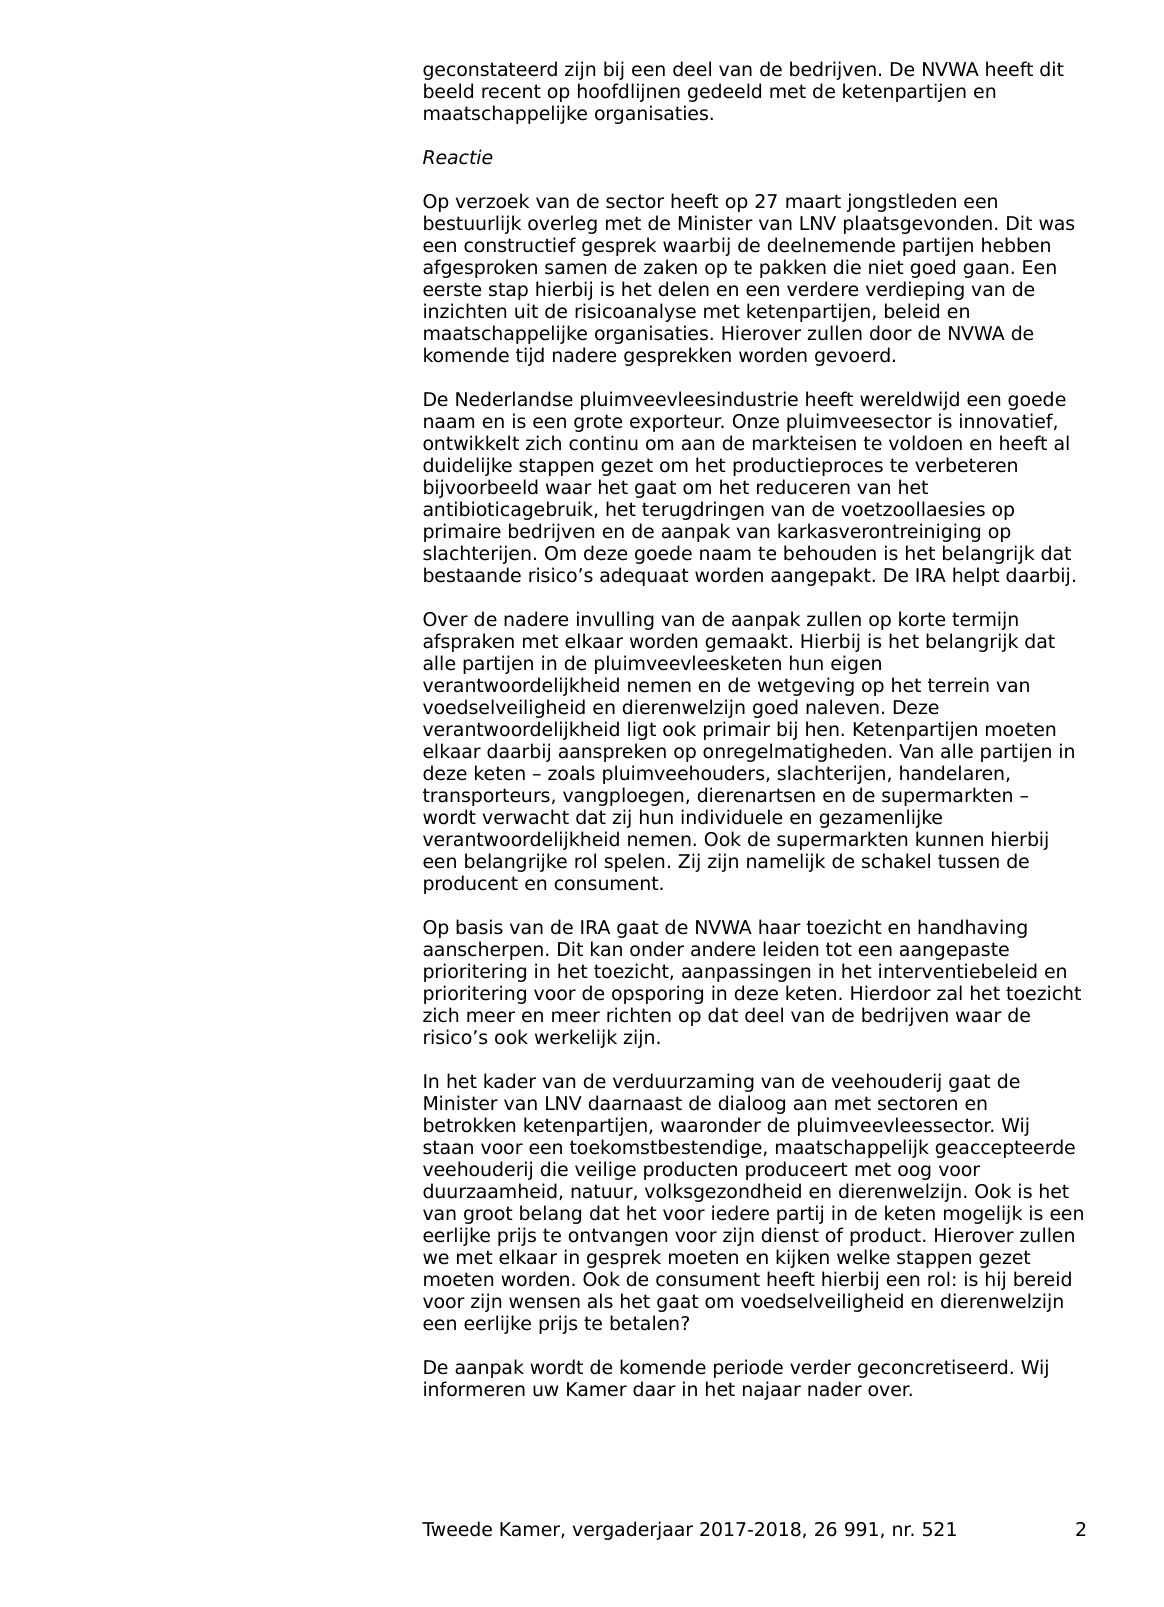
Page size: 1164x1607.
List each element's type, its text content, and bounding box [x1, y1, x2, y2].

text De aanpak wordt de komende periode verder geconcretiseerd. Wij informeren uw Kamer daar in het najaar nader over. [422, 1357, 1087, 1401]
text geconstateerd zijn bij een deel van de bedrijven. De NVWA heeft dit beeld recent op hoofdlijnen gedeeld met de ketenpartijen en maatschappelijke organisaties. [422, 59, 1087, 125]
text In het kader van de verduurzaming van de veehouderij gaat de Minister van LNV daarnaast de dialoog aan met sectoren en betrokken ketenpartijen, waaronder de pluimveevleessector. Wij staan voor een toekomstbestendige, maatschappelijk geaccepteerde veehouderij die veilige producten produceert met oog voor duurzaamheid, natuur, volksgezondheid en dierenwelzijn. Ook is het van groot belang dat het voor iedere partij in de keten mogelijk is een eerlijke prijs te ontvangen voor zijn dienst of product. Hierover zullen we met elkaar in gesprek moeten en kijken welke stappen gezet moeten worden. Ook de consument heeft hierbij een rol: is hij bereid voor zijn wensen als het gaat om voedselveiligheid en dierenwelzijn een eerlijke prijs te betalen? [422, 1071, 1087, 1335]
text Over de nadere invulling van de aanpak zullen op korte termijn afspraken met elkaar worden gemaakt. Hierbij is het belangrijk dat alle partijen in de pluimveevleesketen hun eigen verantwoordelijkheid nemen en de wetgeving op het terrein van voedselveiligheid en dierenwelzijn goed naleven. Deze verantwoordelijkheid ligt ook primair bij hen. Ketenpartijen moeten elkaar daarbij aanspreken op onregelmatigheden. Van alle partijen in deze keten – zoals pluimveehouders, slachterijen, handelaren, transporteurs, vangploegen, dierenartsen en de supermarkten – wordt verwacht dat zij hun individuele en gezamenlijke verantwoordelijkheid nemen. Ook de supermarkten kunnen hierbij een belangrijke rol spelen. Zij zijn namelijk de schakel tussen de producent en consument. [422, 609, 1087, 895]
subtitle Reactie [422, 147, 1087, 169]
text Op basis van de IRA gaat de NVWA haar toezicht en handhaving aanscherpen. Dit kan onder andere leiden tot een aangepaste prioritering in het toezicht, aanpassingen in het interventiebeleid en prioritering voor de opsporing in deze keten. Hierdoor zal het toezicht zich meer en meer richten op dat deel van de bedrijven waar de risico’s ook werkelijk zijn. [422, 917, 1087, 1049]
text Op verzoek van de sector heeft op 27 maart jongstleden een bestuurlijk overleg met de Minister van LNV plaatsgevonden. Dit was een constructief gesprek waarbij de deelnemende partijen hebben afgesproken samen de zaken op te pakken die niet goed gaan. Een eerste stap hierbij is het delen en een verdere verdieping van de inzichten uit de risicoanalyse met ketenpartijen, beleid en maatschappelijke organisaties. Hierover zullen door de NVWA de komende tijd nadere gesprekken worden gevoerd. [422, 191, 1087, 367]
text De Nederlandse pluimveevleesindustrie heeft wereldwijd een goede naam en is een grote exporteur. Onze pluimveesector is innovatief, ontwikkelt zich continu om aan de markteisen te voldoen en heeft al duidelijke stappen gezet om het productieproces te verbeteren bijvoorbeeld waar het gaat om het reduceren van het antibioticagebruik, het terugdringen van de voetzoollaesies op primaire bedrijven en de aanpak van karkasverontreiniging op slachterijen. Om deze goede naam te behouden is het belangrijk dat bestaande risico’s adequaat worden aangepakt. De IRA helpt daarbij. [422, 389, 1087, 587]
